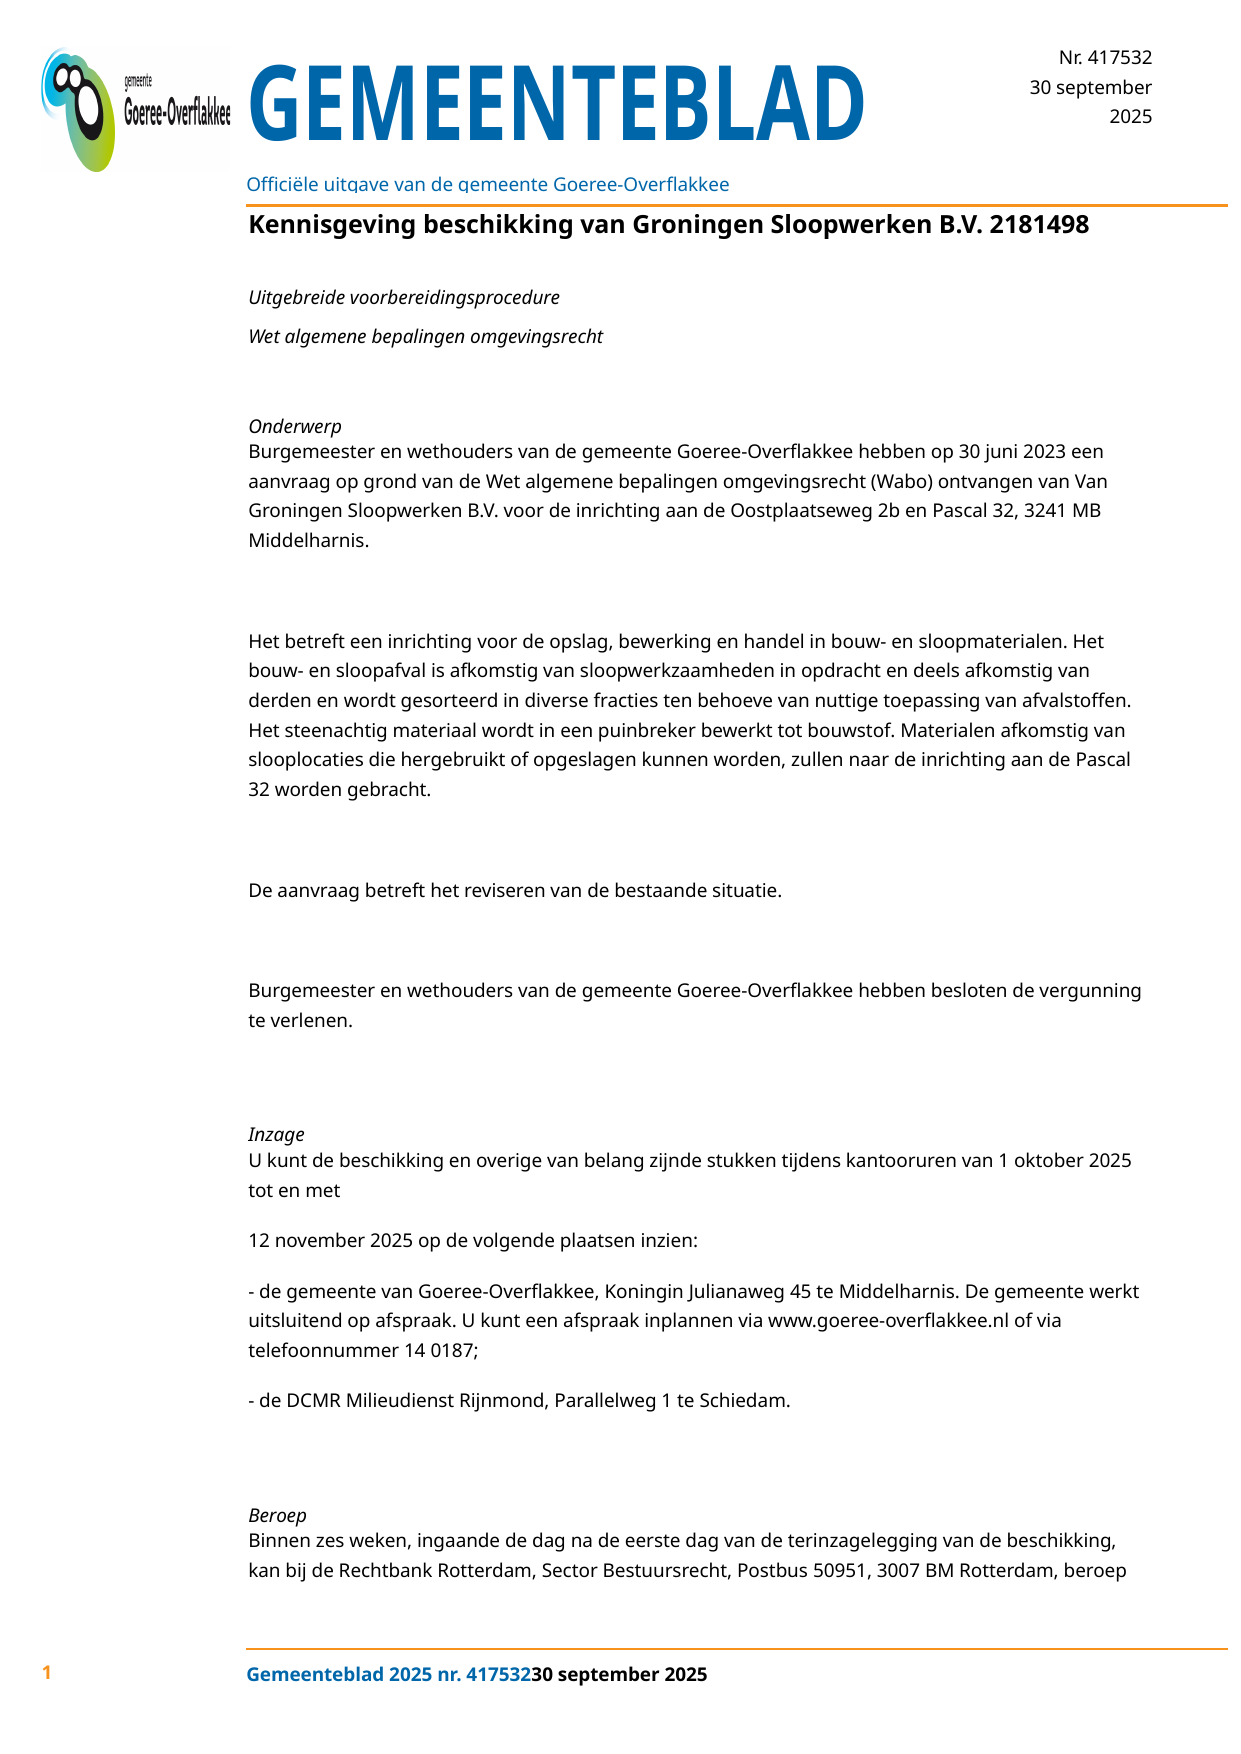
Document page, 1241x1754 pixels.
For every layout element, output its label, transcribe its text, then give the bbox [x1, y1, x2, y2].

text Kennisgeving beschikking van Groningen Sloopwerken B.V. 2181498 [248, 207, 1152, 241]
text Het betreft een inrichting voor de opslag, bewerking en handel in bouw- en sloopmaterialen. Het bouw- en sloopafval is afkomstig van sloopwerkzaamheden in opdracht en deels afkomstig van derden en wordt gesorteerd in diverse fracties ten behoeve van nuttige toepassing van afvalstoffen. Het steenachtig materiaal wordt in een puinbreker bewerkt tot bouwstof. Materialen afkomstig van slooplocaties die hergebruikt of opgeslagen kunnen worden, zullen naar de inrichting aan de Pascal 32 worden gebracht. [248, 628, 1152, 802]
picture [41, 47, 231, 172]
text Inzage [248, 1122, 1152, 1147]
text Burgemeester en wethouders van de gemeente Goeree-Overflakkee hebben op 30 juni 2023 een aanvraag op grond van de Wet algemene bepalingen omgevingsrecht (Wabo) ontvangen van Van Groningen Sloopwerken B.V. voor de inrichting aan de Oostplaatseweg 2b en Pascal 32, 3241 MB Middelharnis. [248, 438, 1152, 553]
text Onderwerp [248, 413, 1152, 438]
text - de gemeente van Goeree-Overflakkee, Koningin Julianaweg 45 te Middelharnis. De gemeente werkt uitsluitend op afspraak. U kunt een afspraak inplannen via www.goeree-overflakkee.nl of via telefoonnummer 14 0187; [248, 1278, 1152, 1363]
text - de DCMR Milieudienst Rijnmond, Parallelweg 1 te Schiedam. [248, 1387, 1152, 1413]
text De aanvraag betreft het reviseren van de bestaande situatie. [248, 877, 1152, 903]
text Beroep [248, 1502, 1152, 1527]
text U kunt de beschikking en overige van belang zijnde stukken tijdens kantooruren van 1 oktober 2025 tot en met [248, 1147, 1152, 1203]
text 12 november 2025 op de volgende plaatsen inzien: [248, 1227, 1152, 1253]
text Wet algemene bepalingen omgevingsrecht [248, 323, 1152, 349]
text Burgemeester en wethouders van de gemeente Goeree-Overflakkee hebben besloten de vergunning te verlenen. [248, 978, 1152, 1033]
text Binnen zes weken, ingaande de dag na de eerste dag van de terinzagelegging van de beschikking, kan bij de Rechtbank Rotterdam, Sector Bestuursrecht, Postbus 50951, 3007 BM Rotterdam, beroep [248, 1527, 1152, 1583]
text Uitgebreide voorbereidingsprocedure [248, 284, 1152, 309]
